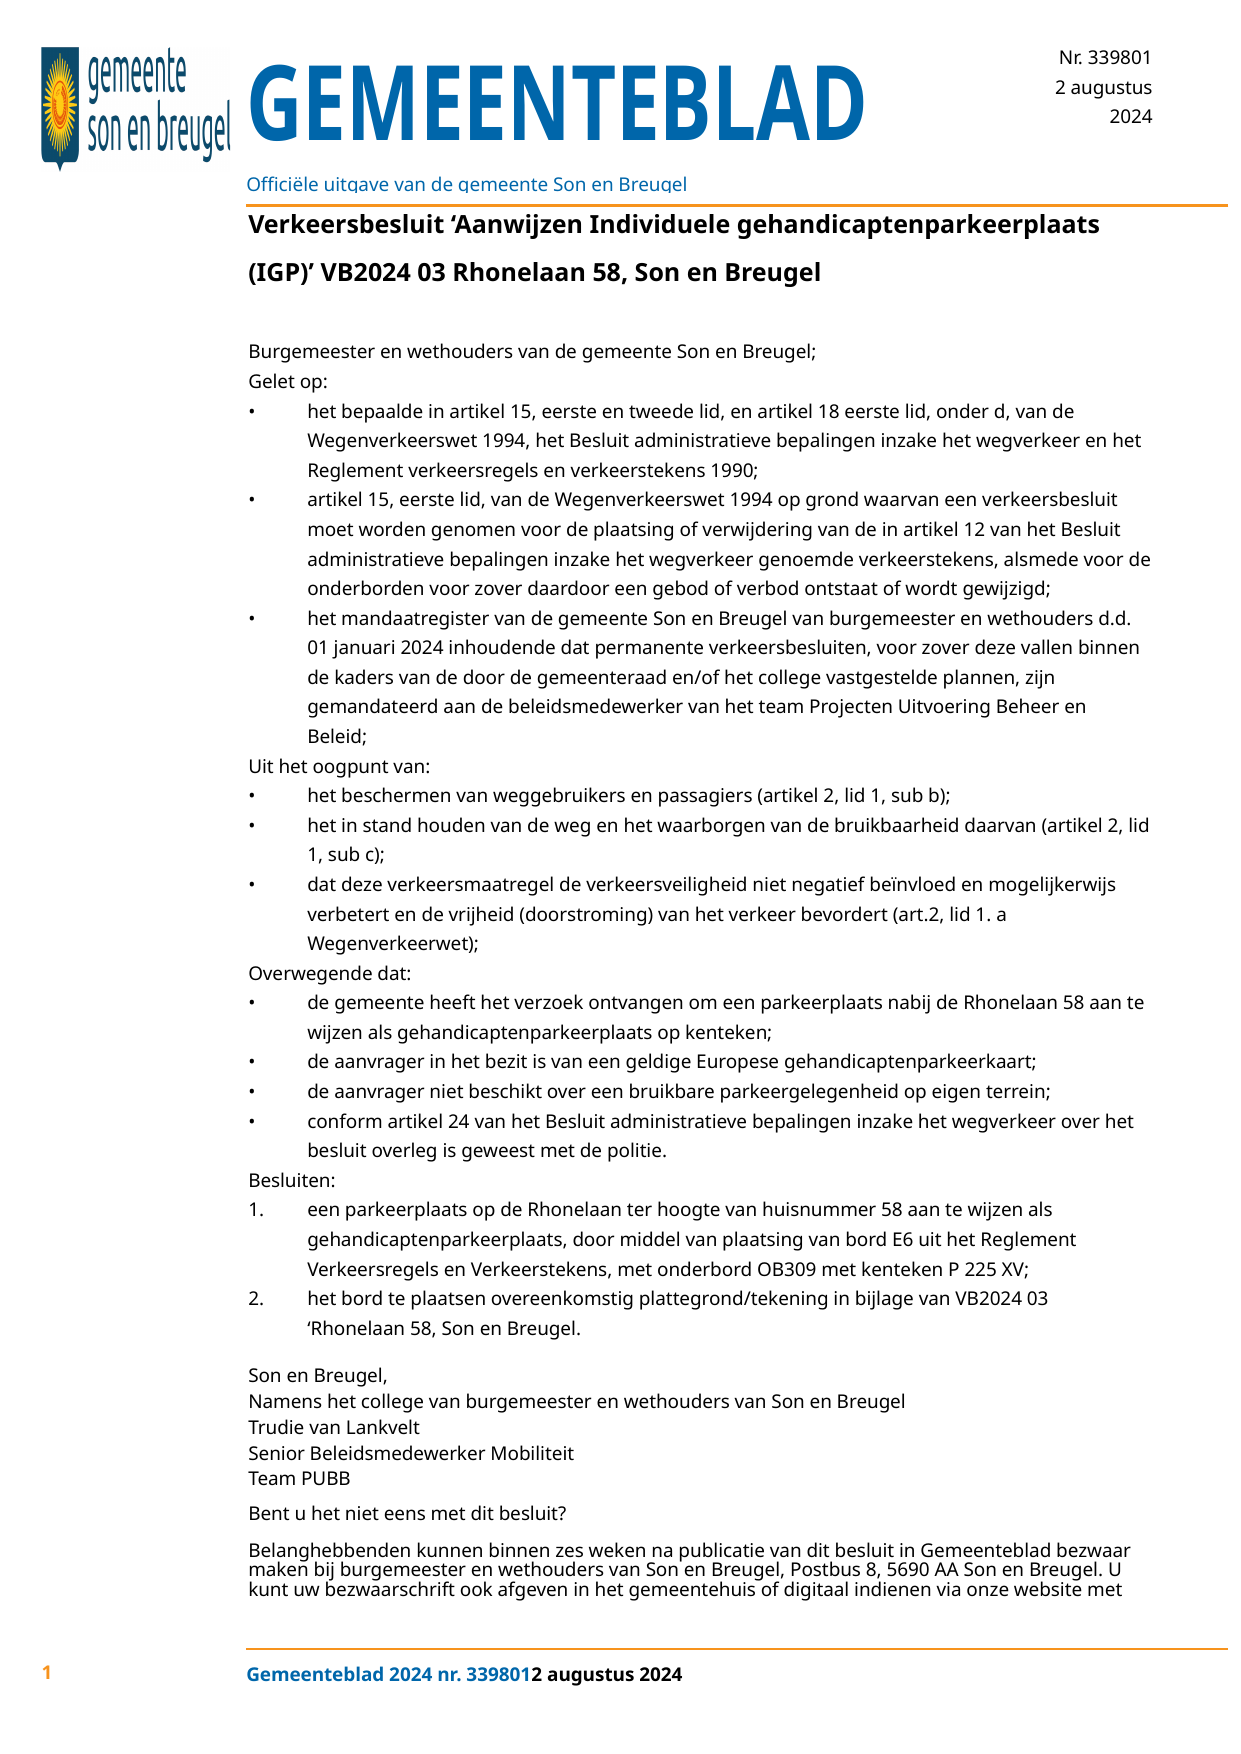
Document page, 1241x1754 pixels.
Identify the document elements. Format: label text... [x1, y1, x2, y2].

list het beschermen van weggebruikers en passagiers (artikel 2, lid 1, sub b); [248, 782, 1152, 808]
text Senior Beleidsmedewerker Mobiliteit [248, 1440, 1152, 1466]
list een parkeerplaats op de Rhonelaan ter hoogte van huisnummer 58 aan te wijzen als gehandicaptenparkeerplaats, door middel van plaatsing van bord E6 uit het Reglement Verkeersregels en Verkeerstekens, met onderbord OB309 met kenteken P 225 XV; [248, 1197, 1152, 1281]
picture [41, 47, 231, 172]
text Namens het college van burgemeester en wethouders van Son en Breugel [248, 1388, 1152, 1414]
list de aanvrager in het bezit is van een geldige Europese gehandicaptenparkeerkaart; [248, 1049, 1152, 1074]
text Son en Breugel, [248, 1363, 1152, 1388]
text Belanghebbenden kunnen binnen zes weken na publicatie van dit besluit in Gemeenteblad bezwaar maken bij burgemeester en wethouders van Son en Breugel, Postbus 8, 5690 AA Son en Breugel. U kunt uw bezwaarschrift ook afgeven in het gemeentehuis of digitaal indienen via onze website met [248, 1542, 1152, 1600]
text Gelet op: [248, 368, 1152, 394]
list het in stand houden van de weg en het waarborgen van de bruikbaarheid daarvan (artikel 2, lid 1, sub c); [248, 812, 1152, 867]
text Team PUBB [248, 1466, 1152, 1491]
list de gemeente heeft het verzoek ontvangen om een parkeerplaats nabij de Rhonelaan 58 aan te wijzen als gehandicaptenparkeerplaats op kenteken; [248, 989, 1152, 1045]
text Besluiten: [248, 1167, 1152, 1193]
text Trudie van Lankvelt [248, 1414, 1152, 1440]
list het bepaalde in artikel 15, eerste en tweede lid, en artikel 18 eerste lid, onder d, van de Wegenverkeerswet 1994, het Besluit administratieve bepalingen inzake het wegverkeer en het Reglement verkeersregels en verkeerstekens 1990; [248, 398, 1152, 483]
list dat deze verkeersmaatregel de verkeersveiligheid niet negatief beïnvloed en mogelijkerwijs verbetert en de vrijheid (doorstroming) van het verkeer bevordert (art.2, lid 1. a Wegenverkeerwet); [248, 871, 1152, 956]
list het mandaatregister van de gemeente Son en Breugel van burgemeester en wethouders d.d. 01 januari 2024 inhoudende dat permanente verkeersbesluiten, voor zover deze vallen binnen de kaders van de door de gemeenteraad en/of het college vastgestelde plannen, zijn gemandateerd aan de beleidsmedewerker van het team Projecten Uitvoering Beheer en Beleid; [248, 605, 1152, 749]
list conform artikel 24 van het Besluit administratieve bepalingen inzake het wegverkeer over het besluit overleg is geweest met de politie. [248, 1108, 1152, 1163]
text Burgemeester en wethouders van de gemeente Son en Breugel; [248, 339, 1152, 364]
list de aanvrager niet beschikt over een bruikbare parkeergelegenheid op eigen terrein; [248, 1078, 1152, 1104]
list het bord te plaatsen overeenkomstig plattegrond/tekening in bijlage van VB2024 03 ‘Rhonelaan 58, Son en Breugel. [248, 1285, 1152, 1341]
text Bent u het niet eens met dit besluit? [248, 1505, 1152, 1524]
text Uit het oogpunt van: [248, 753, 1152, 778]
text Overwegende dat: [248, 960, 1152, 986]
text Verkeersbesluit ‘Aanwijzen Individuele gehandicaptenparkeerplaats (IGP)’ VB2024 03 Rhonelaan 58, Son en Breugel [248, 207, 1152, 288]
list artikel 15, eerste lid, van de Wegenverkeerswet 1994 op grond waarvan een verkeersbesluit moet worden genomen voor de plaatsing of verwijdering van de in artikel 12 van het Besluit administratieve bepalingen inzake het wegverkeer genoemde verkeerstekens, alsmede voor de onderborden voor zover daardoor een gebod of verbod ontstaat of wordt gewijzigd; [248, 487, 1152, 601]
